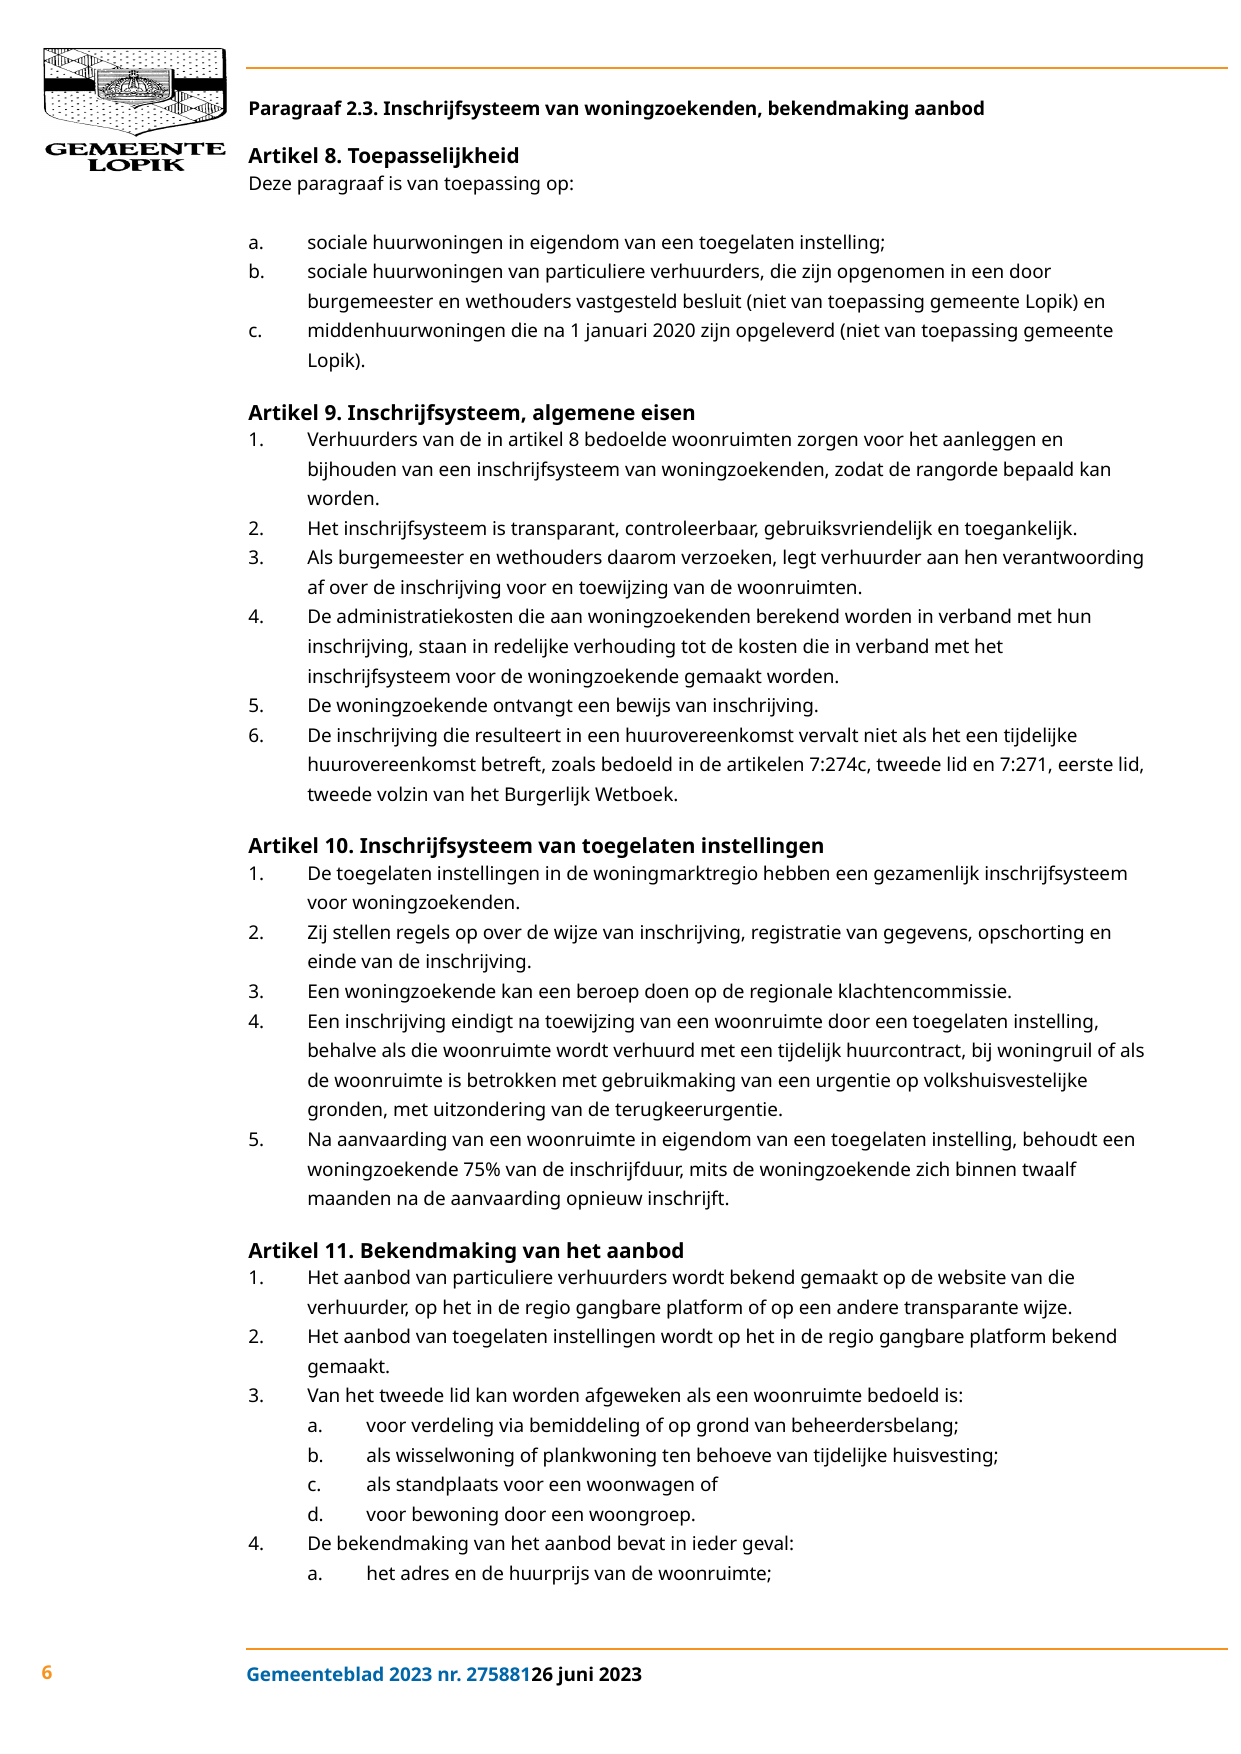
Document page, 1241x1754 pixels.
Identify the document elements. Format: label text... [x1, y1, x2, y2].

text Artikel 9. Inschrijfsysteem, algemene eisen [248, 398, 1152, 426]
text Artikel 8. Toepasselijkheid [248, 141, 1152, 170]
list De bekendmaking van het aanbod bevat in ieder geval: [248, 1531, 1152, 1556]
text Deze paragraaf is van toepassing op: [248, 170, 1152, 196]
list Na aanvaarding van een woonruimte in eigendom van een toegelaten instelling, behoudt een woningzoekende 75% van de inschrijfduur, mits de woningzoekende zich binnen twaalf maanden na de aanvaarding opnieuw inschrijft. [248, 1126, 1152, 1211]
list voor bewoning door een woongroep. [307, 1501, 1152, 1527]
list als standplaats voor een woonwagen of [307, 1471, 1152, 1497]
text Artikel 10. Inschrijfsysteem van toegelaten instellingen [248, 832, 1152, 860]
list De inschrijving die resulteert in een huurovereenkomst vervalt niet als het een tijdelijke huurovereenkomst betreft, zoals bedoeld in de artikelen 7:274c, tweede lid en 7:271, eerste lid, tweede volzin van het Burgerlijk Wetboek. [248, 722, 1152, 807]
list Verhuurders van de in artikel 8 bedoelde woonruimten zorgen voor het aanleggen en bijhouden van een inschrijfsysteem van woningzoekenden, zodat de rangorde bepaald kan worden. [248, 426, 1152, 511]
list De toegelaten instellingen in de woningmarktregio hebben een gezamenlijk inschrijfsysteem voor woningzoekenden. [248, 860, 1152, 915]
text Paragraaf 2.3. Inschrijfsysteem van woningzoekenden, bekendmaking aanbod [248, 95, 1152, 121]
list Zij stellen regels op over de wijze van inschrijving, registratie van gegevens, opschorting en einde van de inschrijving. [248, 919, 1152, 974]
text Artikel 11. Bekendmaking van het aanbod [248, 1236, 1152, 1264]
list Als burgemeester en wethouders daarom verzoeken, legt verhuurder aan hen verantwoording af over de inschrijving voor en toewijzing van de woonruimten. [248, 544, 1152, 600]
list middenhuurwoningen die na 1 januari 2020 zijn opgeleverd (niet van toepassing gemeente Lopik). [248, 318, 1152, 373]
list De administratiekosten die aan woningzoekenden berekend worden in verband met hun inschrijving, staan in redelijke verhouding tot de kosten die in verband met het inschrijfsysteem voor de woningzoekende gemaakt worden. [248, 604, 1152, 688]
list Een woningzoekende kan een beroep doen op de regionale klachtencommissie. [248, 978, 1152, 1004]
list Het aanbod van particuliere verhuurders wordt bekend gemaakt op de website van die verhuurder, op het in de regio gangbare platform of op een andere transparante wijze. [248, 1264, 1152, 1319]
list Van het tweede lid kan worden afgeweken als een woonruimte bedoeld is: [248, 1383, 1152, 1408]
list sociale huurwoningen van particuliere verhuurders, die zijn opgenomen in een door burgemeester en wethouders vastgesteld besluit (niet van toepassing gemeente Lopik) en [248, 258, 1152, 314]
list Het aanbod van toegelaten instellingen wordt op het in de regio gangbare platform bekend gemaakt. [248, 1323, 1152, 1379]
list De woningzoekende ontvangt een bewijs van inschrijving. [248, 692, 1152, 718]
list Een inschrijving eindigt na toewijzing van een woonruimte door een toegelaten instelling, behalve als die woonruimte wordt verhuurd met een tijdelijk huurcontract, bij woningruil of als de woonruimte is betrokken met gebruikmaking van een urgentie op volkshuisvestelijke gronden, met uitzondering van de terugkeerurgentie. [248, 1008, 1152, 1122]
list Het inschrijfsysteem is transparant, controleerbaar, gebruiksvriendelijk en toegankelijk. [248, 515, 1152, 541]
list als wisselwoning of plankwoning ten behoeve van tijdelijke huisvesting; [307, 1442, 1152, 1467]
picture [41, 47, 231, 172]
list sociale huurwoningen in eigendom van een toegelaten instelling; [248, 229, 1152, 255]
list het adres en de huurprijs van de woonruimte; [307, 1560, 1152, 1586]
list voor verdeling via bemiddeling of op grond van beheerdersbelang; [307, 1412, 1152, 1438]
